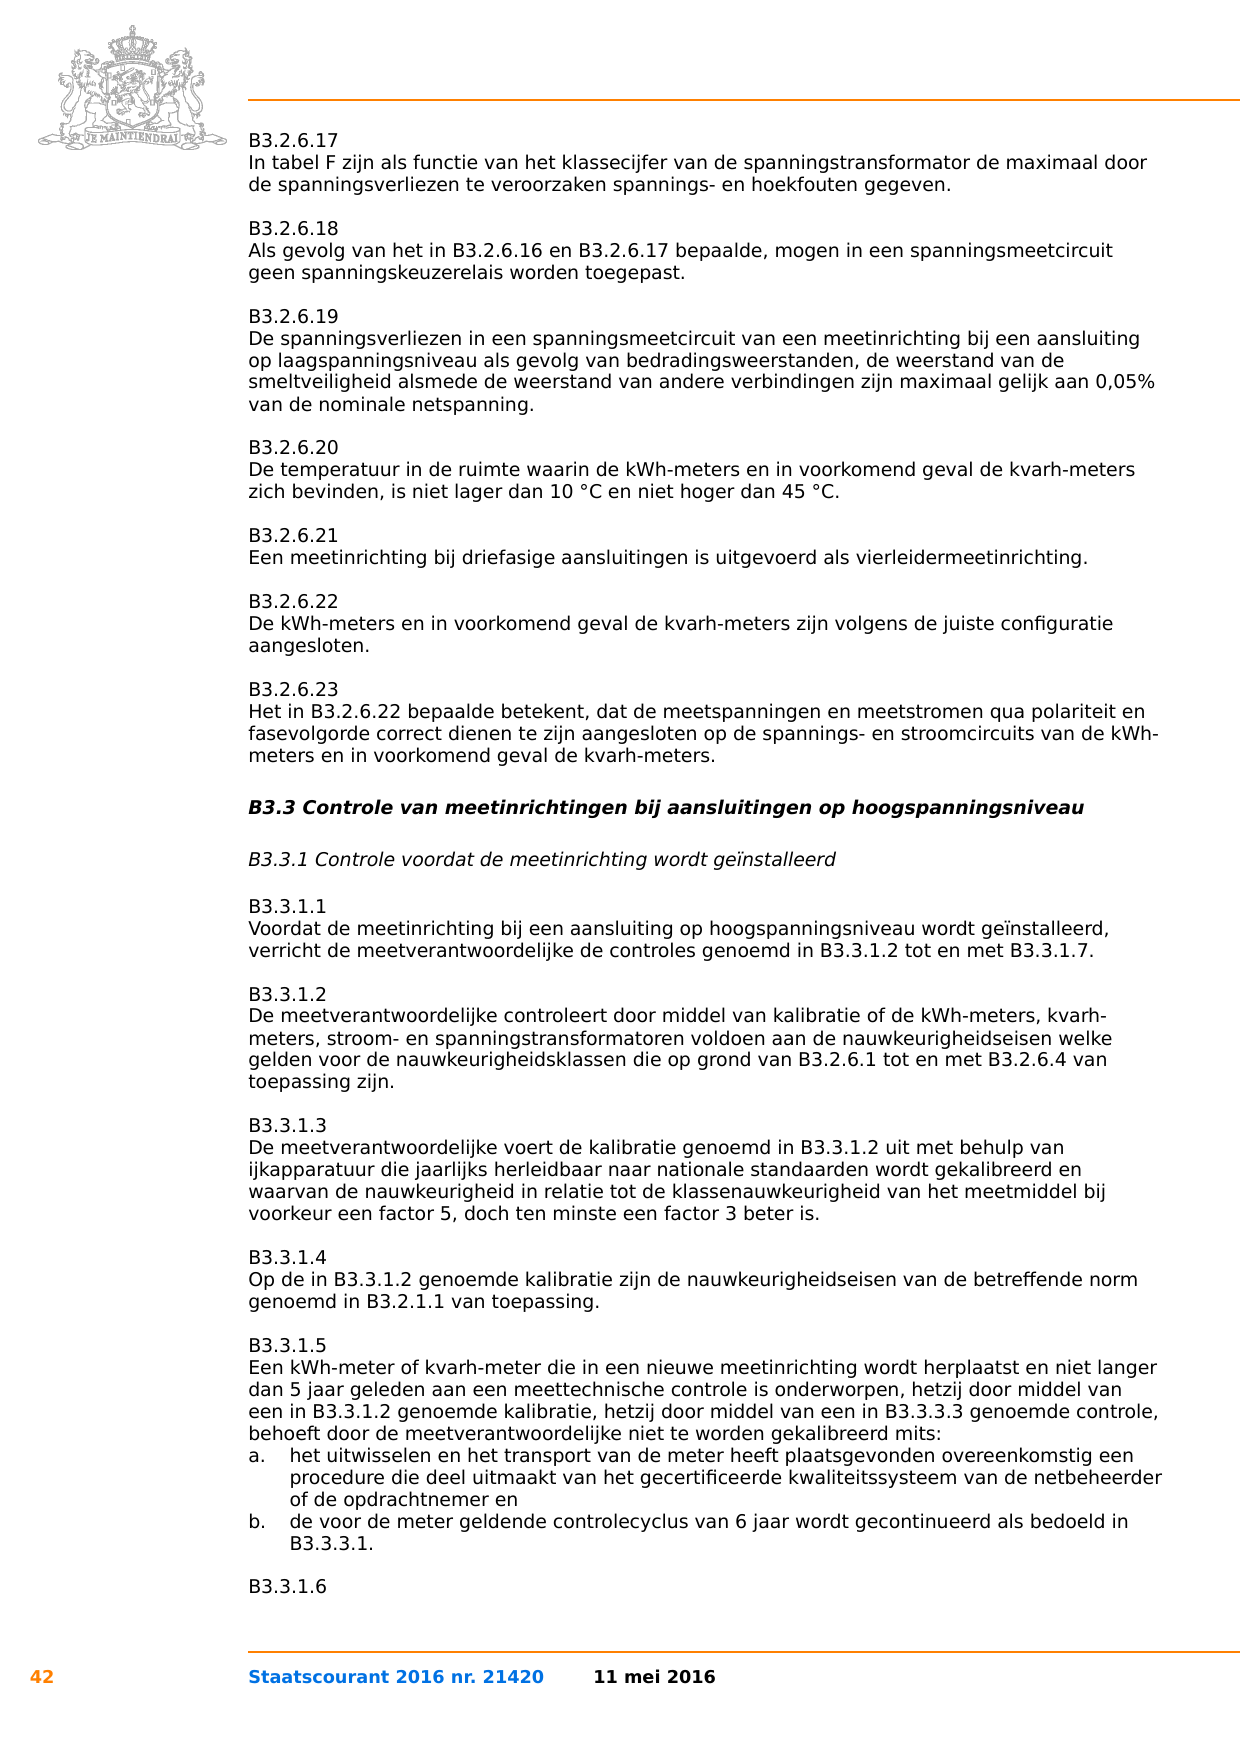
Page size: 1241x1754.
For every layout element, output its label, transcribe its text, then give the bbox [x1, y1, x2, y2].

text B3.2.6.21 [248, 525, 1163, 547]
text De meetverantwoordelijke controleert door middel van kalibratie of de kWh-meters, kvarh-meters, stroom- en spanningstransformatoren voldoen aan de nauwkeurigheidseisen welke gelden voor de nauwkeurigheidsklassen die op grond van B3.2.6.1 tot en met B3.2.6.4 van toepassing zijn. [248, 1005, 1163, 1093]
text B3.2.6.22 [248, 591, 1163, 613]
text Voordat de meetinrichting bij een aansluiting op hoogspanningsniveau wordt geïnstalleerd, verricht de meetverantwoordelijke de controles genoemd in B3.3.1.2 tot en met B3.3.1.7. [248, 918, 1163, 962]
text B3.2.6.19 [248, 306, 1163, 327]
text De spanningsverliezen in een spanningsmeetcircuit van een meetinrichting bij een aansluiting op laagspanningsniveau als gevolg van bedradingsweerstanden, de weerstand van de smeltveiligheid alsmede de weerstand van andere verbindingen zijn maximaal gelijk aan 0,05% van de nominale netspanning. [248, 327, 1163, 415]
picture [38, 25, 227, 150]
subtitle B3.3.1 Controle voordat de meetinrichting wordt geïnstalleerd [248, 849, 1163, 871]
text B3.2.6.20 [248, 437, 1163, 459]
text De kWh-meters en in voorkomend geval de kvarh-meters zijn volgens de juiste configuratie aangesloten. [248, 613, 1163, 657]
text De temperatuur in de ruimte waarin de kWh-meters en in voorkomend geval de kvarh-meters zich bevinden, is niet lager dan 10 °C en niet hoger dan 45 °C. [248, 459, 1163, 503]
text B3.3.1.6 [248, 1576, 1163, 1598]
text Als gevolg van het in B3.2.6.16 en B3.2.6.17 bepaalde, mogen in een spanningsmeetcircuit geen spanningskeuzerelais worden toegepast. [248, 240, 1163, 284]
subtitle B3.3 Controle van meetinrichtingen bij aansluitingen op hoogspanningsniveau [248, 797, 1163, 819]
text a. het uitwisselen en het transport van de meter heeft plaatsgevonden overeenkomstig een procedure die deel uitmaakt van het gecertificeerde kwaliteitssysteem van de netbeheerder of de opdrachtnemer en [248, 1445, 1163, 1511]
text B3.3.1.5 [248, 1335, 1163, 1357]
text b. de voor de meter geldende controlecyclus van 6 jaar wordt gecontinueerd als bedoeld in B3.3.3.1. [248, 1511, 1163, 1554]
text B3.3.1.2 [248, 983, 1163, 1005]
text Een meetinrichting bij driefasige aansluitingen is uitgevoerd als vierleidermeetinrichting. [248, 547, 1163, 569]
text B3.2.6.23 [248, 679, 1163, 701]
text Op de in B3.3.1.2 genoemde kalibratie zijn de nauwkeurigheidseisen van de betreffende norm genoemd in B3.2.1.1 van toepassing. [248, 1269, 1163, 1313]
text In tabel F zijn als functie van het klassecijfer van de spanningstransformator de maximaal door de spanningsverliezen te veroorzaken spannings- en hoekfouten gegeven. [248, 152, 1163, 196]
text B3.3.1.3 [248, 1115, 1163, 1137]
text Het in B3.2.6.22 bepaalde betekent, dat de meetspanningen en meetstromen qua polariteit en fasevolgorde correct dienen te zijn aangesloten op de spannings- en stroomcircuits van de kWh-meters en in voorkomend geval de kvarh-meters. [248, 701, 1163, 767]
text De meetverantwoordelijke voert de kalibratie genoemd in B3.3.1.2 uit met behulp van ijkapparatuur die jaarlijks herleidbaar naar nationale standaarden wordt gekalibreerd en waarvan de nauwkeurigheid in relatie tot de klassenauwkeurigheid van het meetmiddel bij voorkeur een factor 5, doch ten minste een factor 3 beter is. [248, 1137, 1163, 1225]
text B3.3.1.1 [248, 896, 1163, 918]
text B3.2.6.17 [248, 130, 1163, 152]
text B3.2.6.18 [248, 218, 1163, 240]
text Een kWh-meter of kvarh-meter die in een nieuwe meetinrichting wordt herplaatst en niet langer dan 5 jaar geleden aan een meettechnische controle is onderworpen, hetzij door middel van een in B3.3.1.2 genoemde kalibratie, hetzij door middel van een in B3.3.3.3 genoemde controle, behoeft door de meetverantwoordelijke niet te worden gekalibreerd mits: [248, 1357, 1163, 1445]
text B3.3.1.4 [248, 1247, 1163, 1269]
